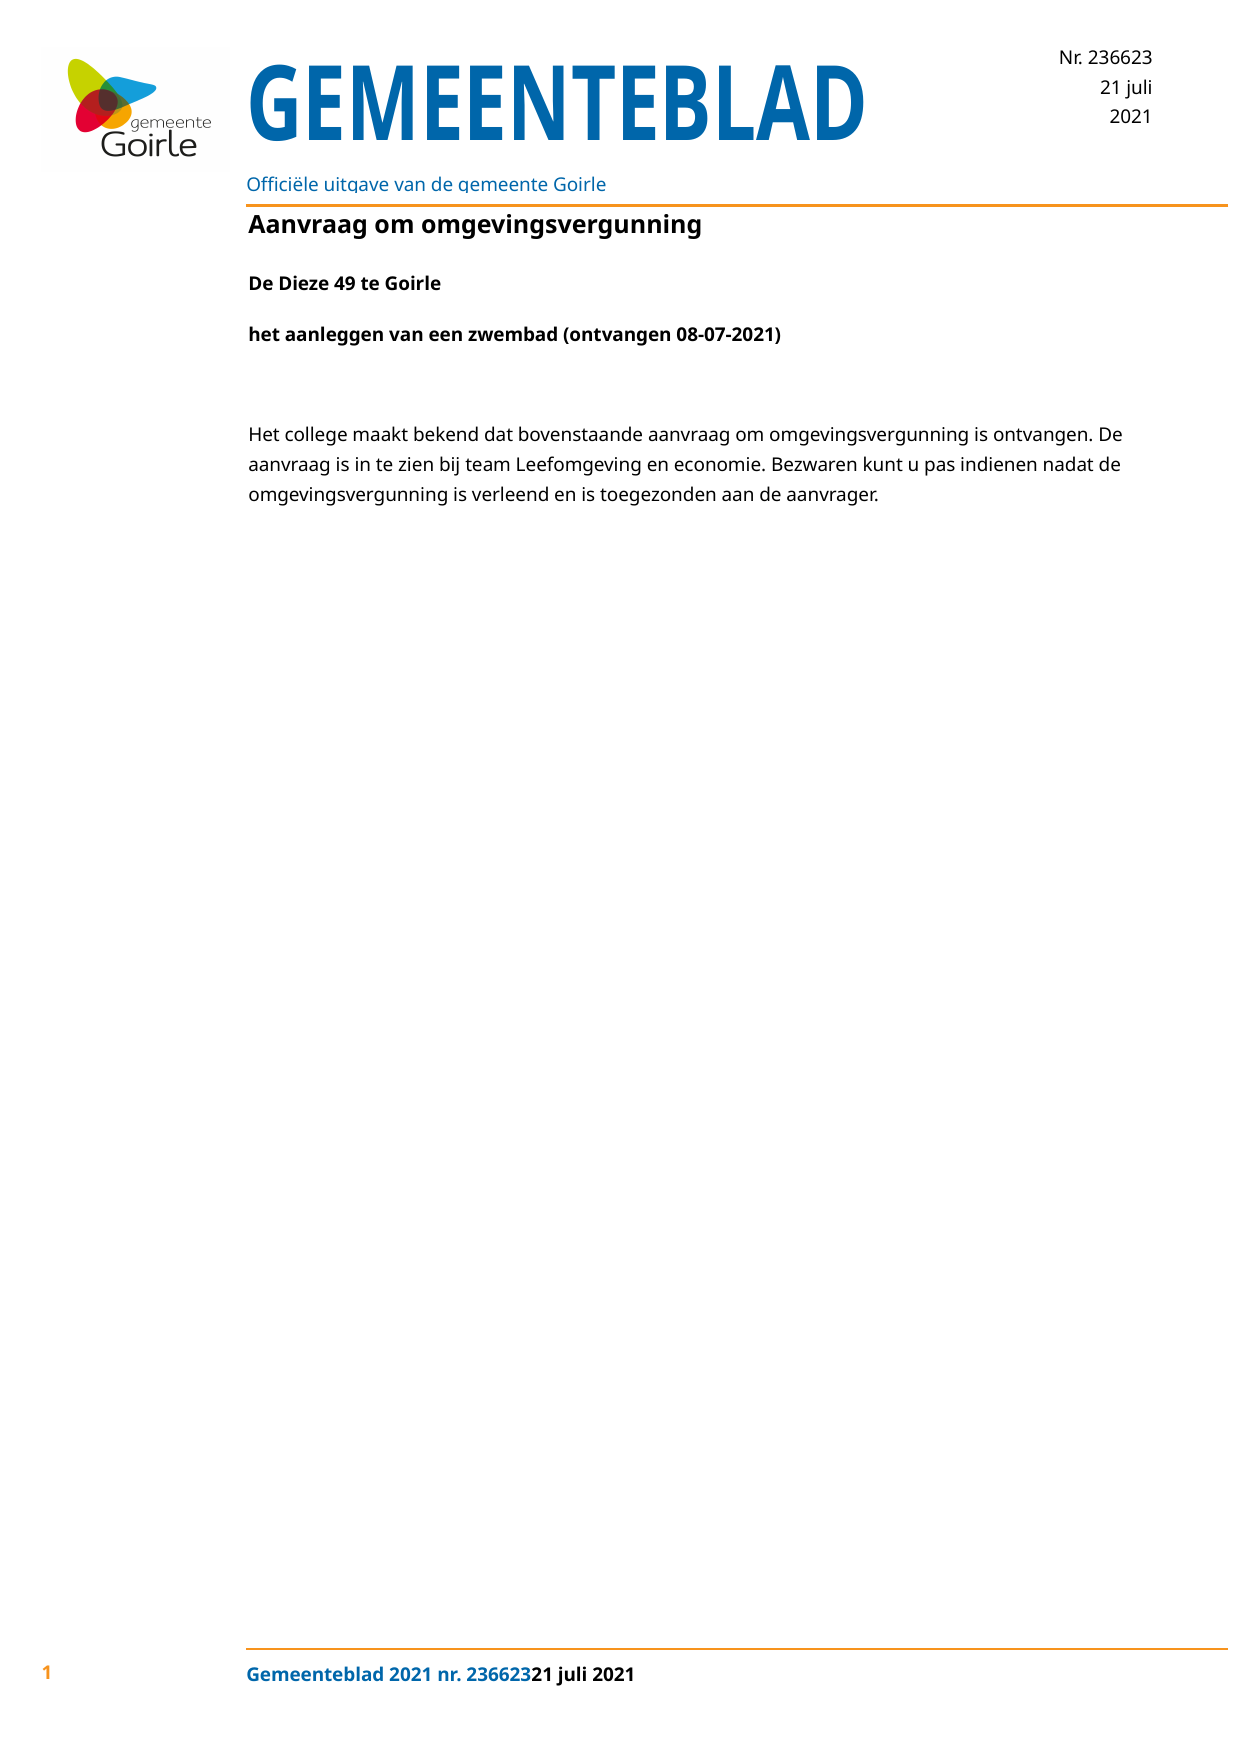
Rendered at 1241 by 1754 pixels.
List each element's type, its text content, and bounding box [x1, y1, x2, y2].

text De Dieze 49 te Goirle [248, 270, 1152, 296]
text het aanleggen van een zwembad (ontvangen 08-07-2021) [248, 321, 1152, 346]
text Aanvraag om omgevingsvergunning [248, 207, 1152, 241]
text Het college maakt bekend dat bovenstaande aanvraag om omgevingsvergunning is ontvangen. De aanvraag is in te zien bij team Leefomgeving en economie. Bezwaren kunt u pas indienen nadat de omgevingsvergunning is verleend en is toegezonden aan de aanvrager. [248, 422, 1152, 506]
picture [41, 47, 231, 172]
